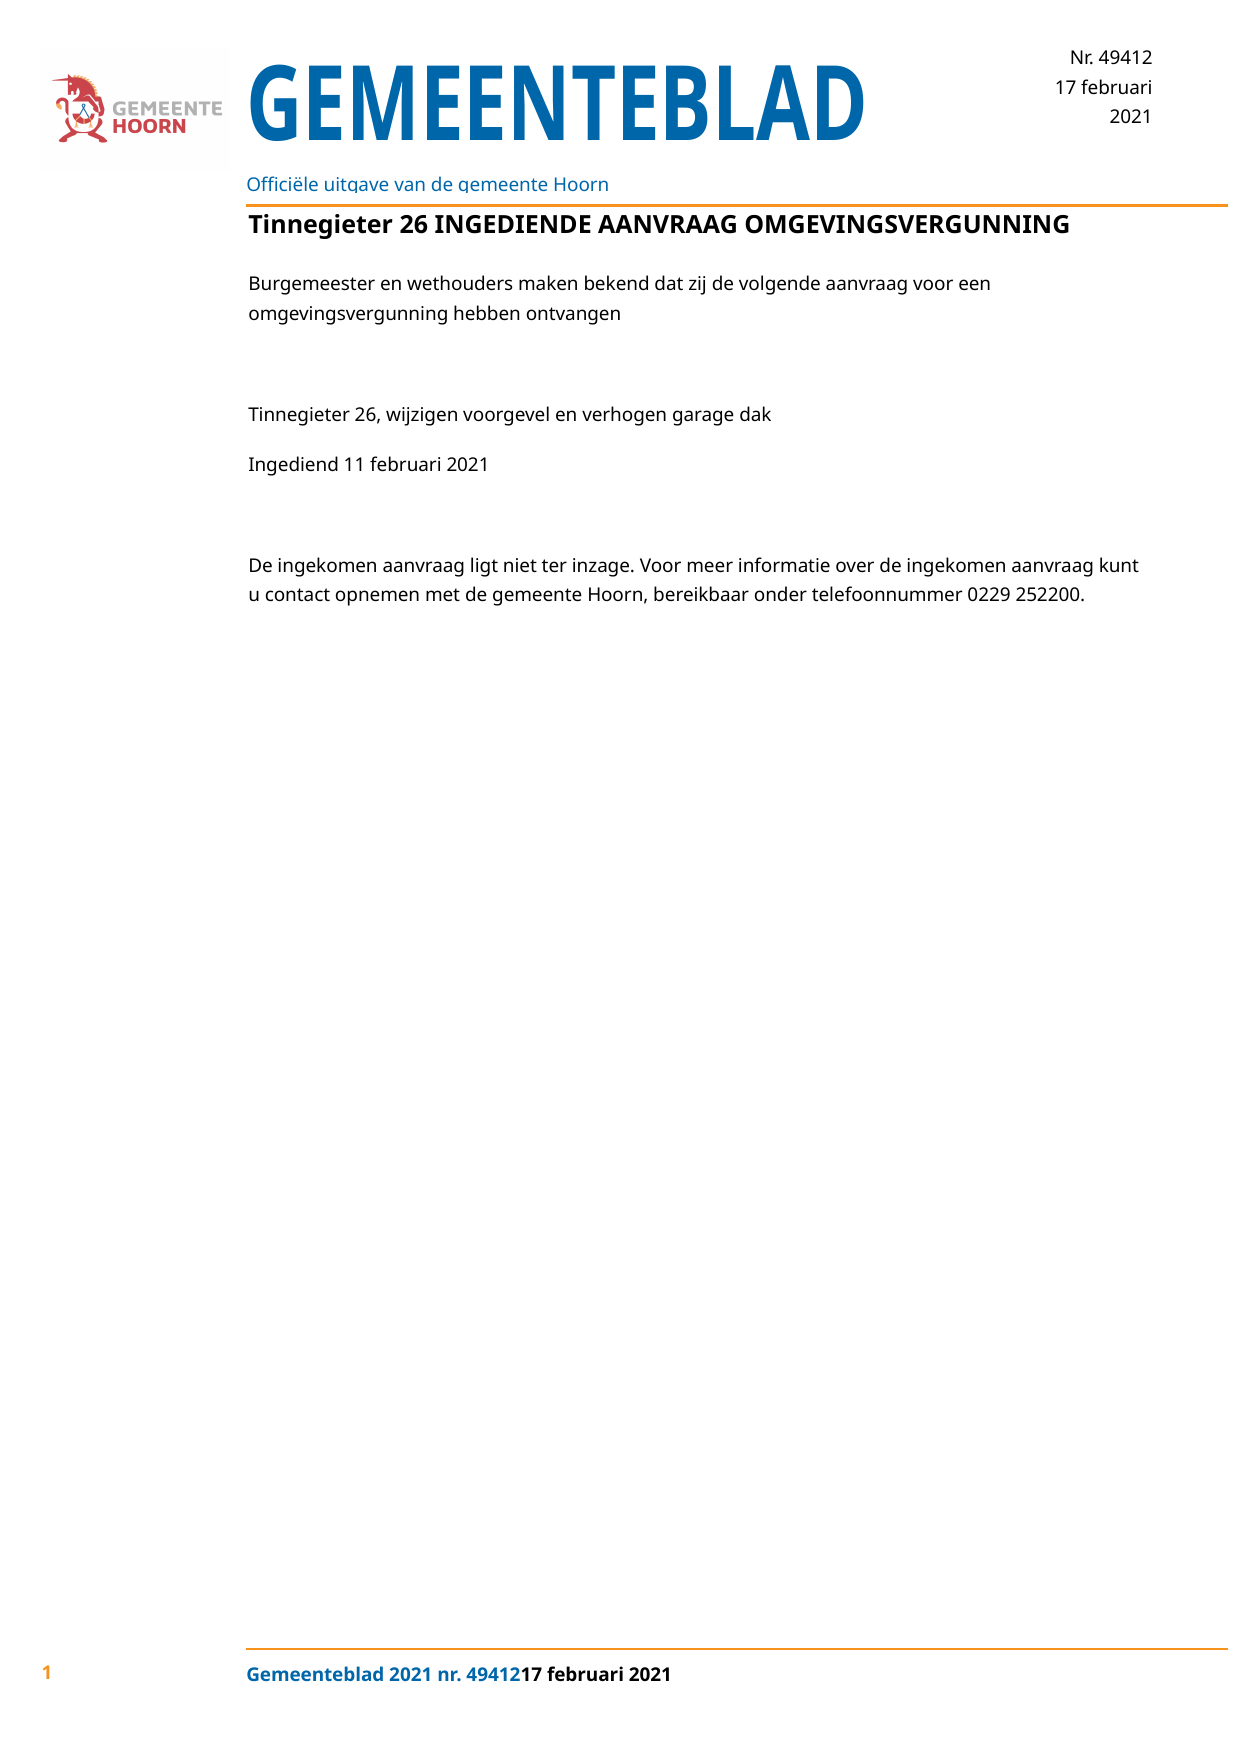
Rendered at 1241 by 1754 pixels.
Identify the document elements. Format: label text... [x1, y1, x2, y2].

text Tinnegieter 26, wijzigen voorgevel en verhogen garage dak [248, 401, 1152, 426]
text De ingekomen aanvraag ligt niet ter inzage. Voor meer informatie over de ingekomen aanvraag kunt u contact opnemen met de gemeente Hoorn, bereikbaar onder telefoonnummer 0229 252200. [248, 552, 1152, 607]
text Ingediend 11 februari 2021 [248, 451, 1152, 477]
picture [41, 47, 231, 172]
text Burgemeester en wethouders maken bekend dat zij de volgende aanvraag voor een omgevingsvergunning hebben ontvangen [248, 270, 1152, 326]
text Tinnegieter 26 INGEDIENDE AANVRAAG OMGEVINGSVERGUNNING [248, 207, 1152, 241]
